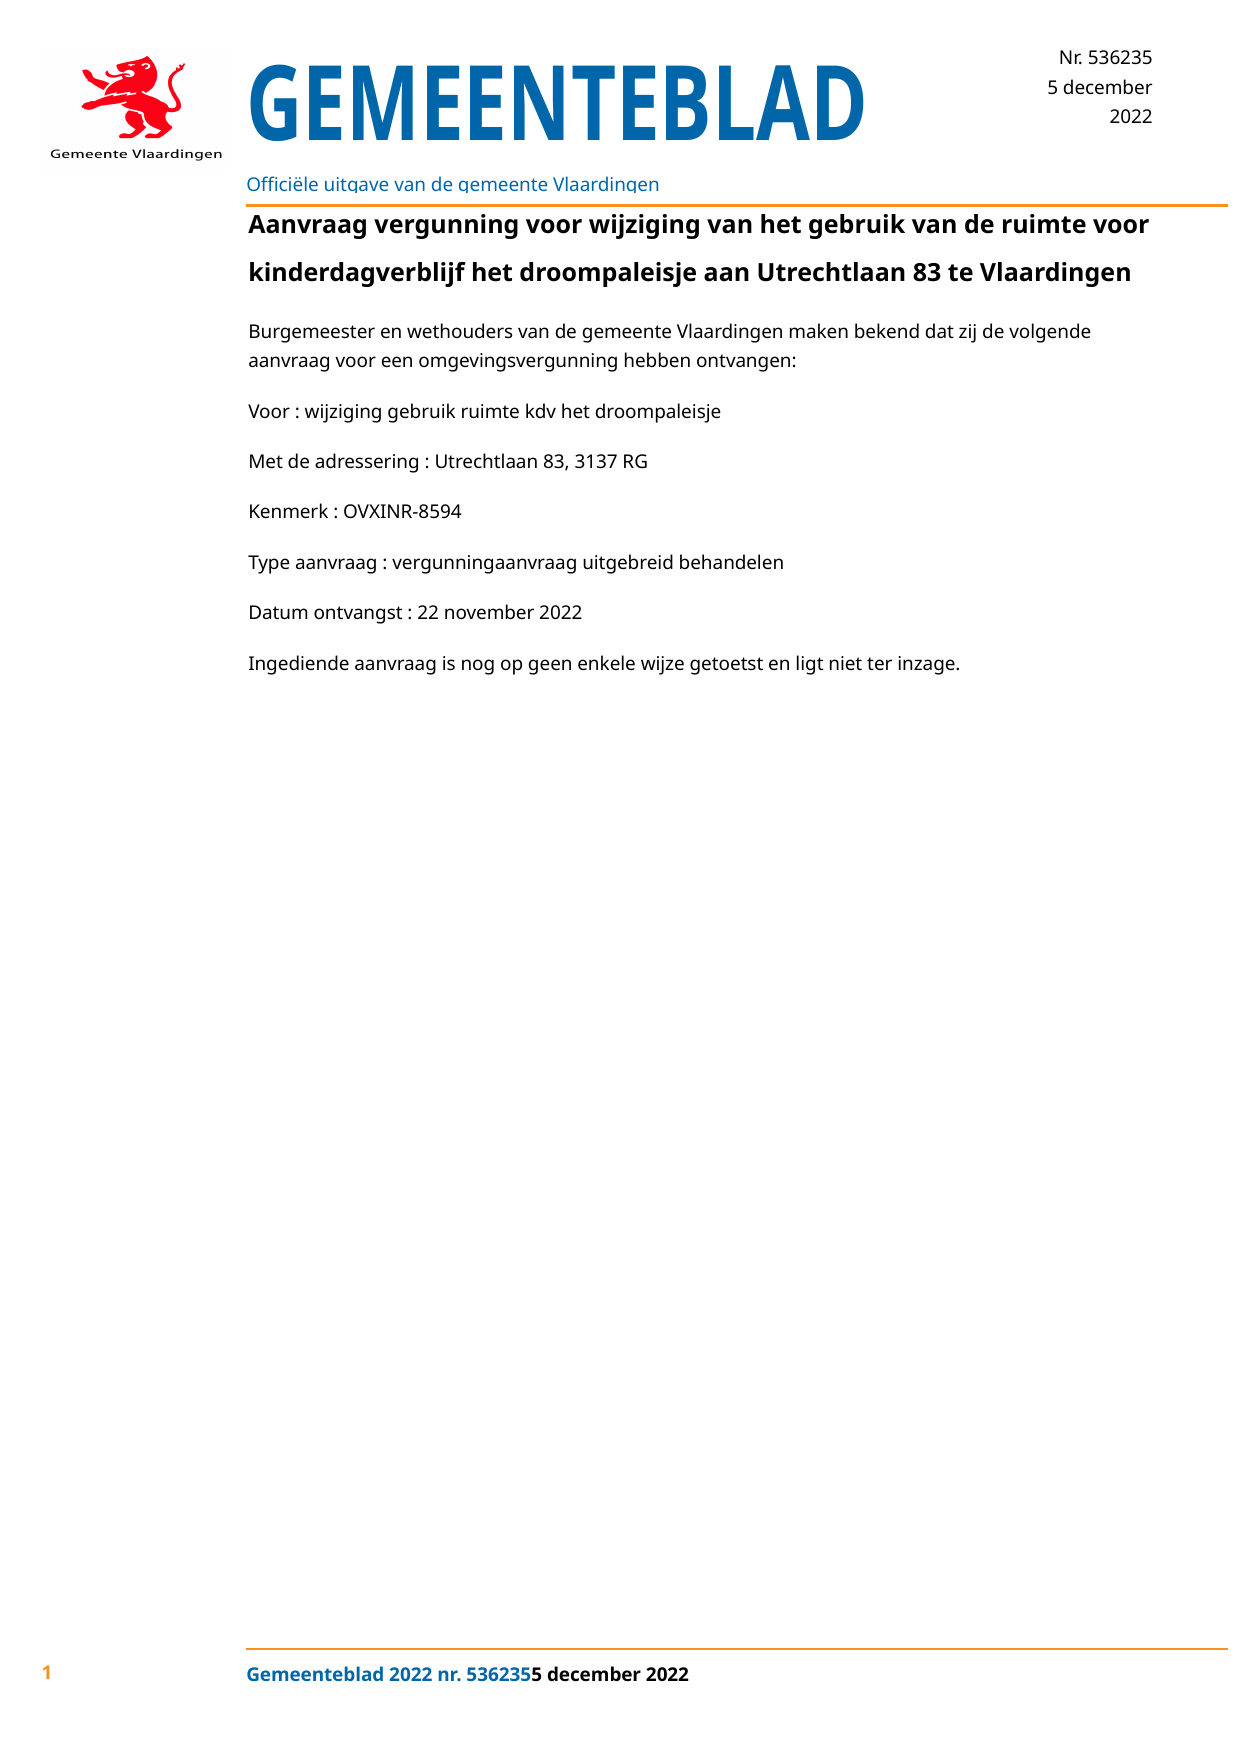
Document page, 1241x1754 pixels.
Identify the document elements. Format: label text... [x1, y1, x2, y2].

text Met de adressering : Utrechtlaan 83, 3137 RG [248, 448, 1152, 474]
text Aanvraag vergunning voor wijziging van het gebruik van de ruimte voor kinderdagverblijf het droompaleisje aan Utrechtlaan 83 te Vlaardingen [248, 207, 1152, 288]
text Ingediende aanvraag is nog op geen enkele wijze getoetst en ligt niet ter inzage. [248, 650, 1152, 676]
text Burgemeester en wethouders van de gemeente Vlaardingen maken bekend dat zij de volgende aanvraag voor een omgevingsvergunning hebben ontvangen: [248, 318, 1152, 373]
text Datum ontvangst : 22 november 2022 [248, 599, 1152, 625]
text Type aanvraag : vergunningaanvraag uitgebreid behandelen [248, 549, 1152, 575]
picture [41, 47, 231, 172]
text Voor : wijziging gebruik ruimte kdv het droompaleisje [248, 398, 1152, 424]
text Kenmerk : OVXINR-8594 [248, 499, 1152, 524]
